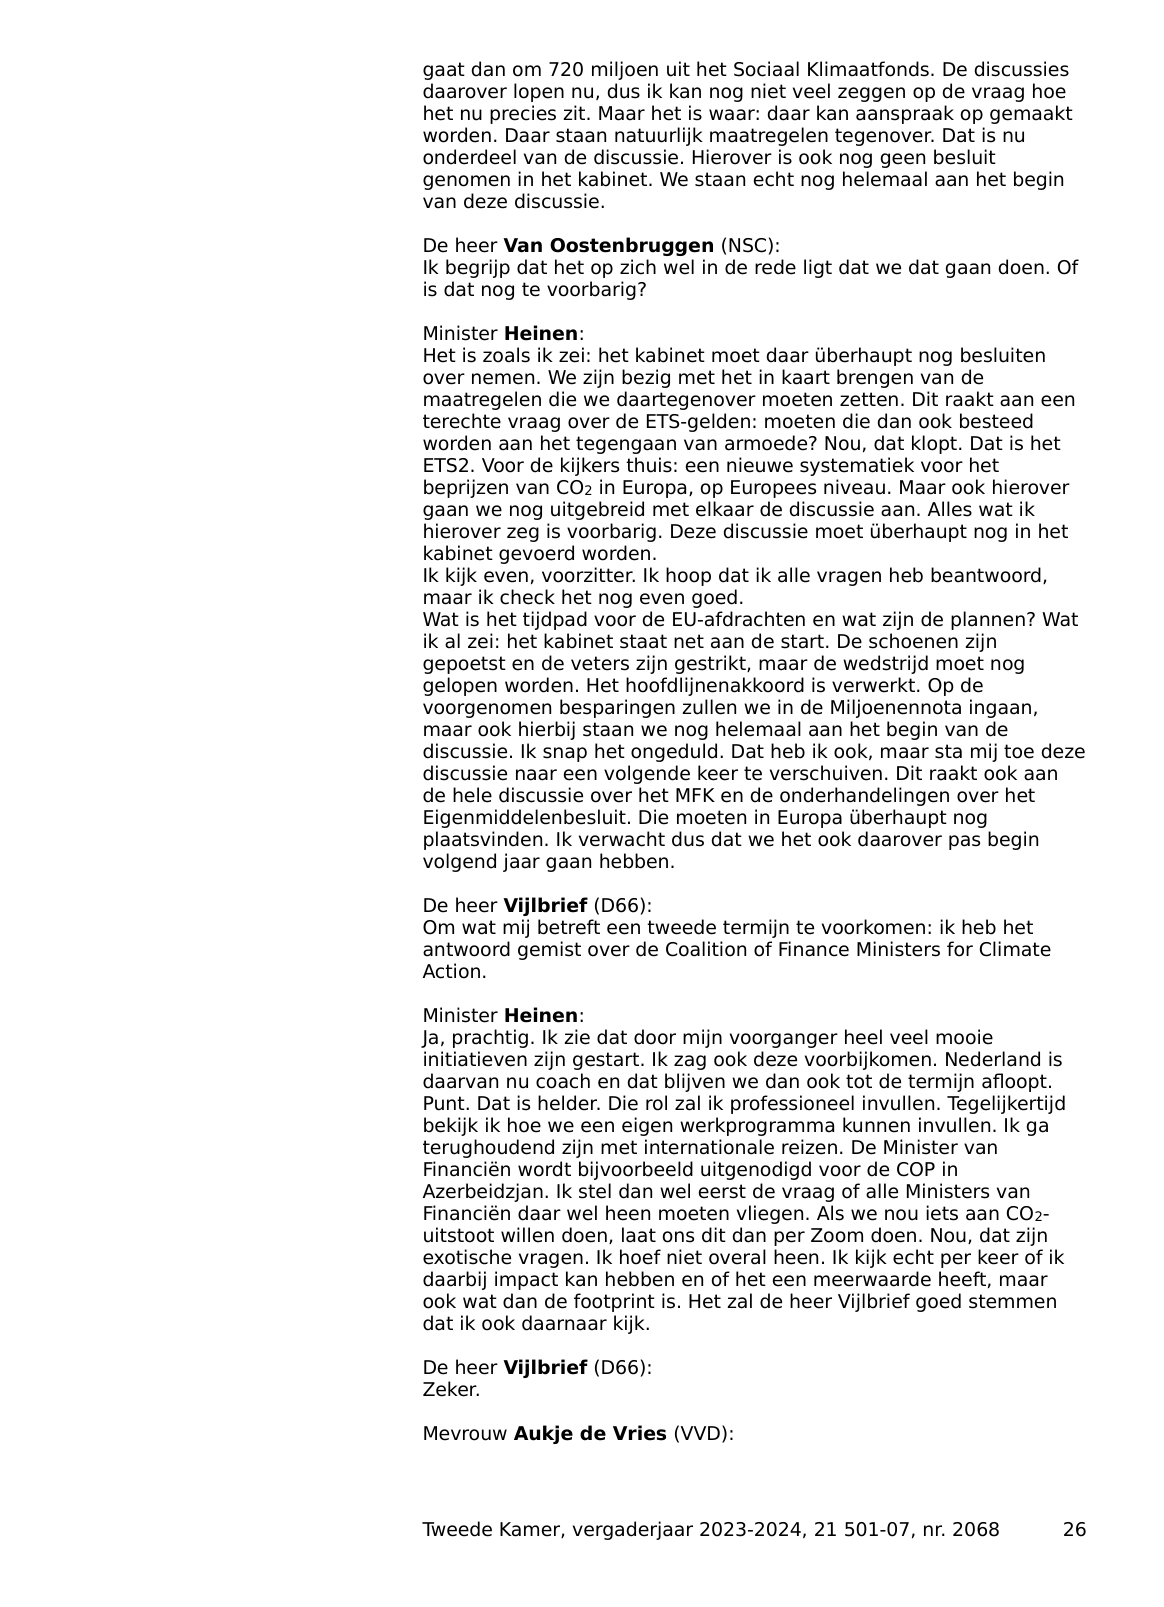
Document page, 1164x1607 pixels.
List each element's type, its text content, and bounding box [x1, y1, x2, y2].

text Om wat mij betreft een tweede termijn te voorkomen: ik heb het antwoord gemist over de Coalition of Finance Ministers for Climate Action. [422, 917, 1087, 983]
text Het is zoals ik zei: het kabinet moet daar überhaupt nog besluiten over nemen. We zijn bezig met het in kaart brengen van de maatregelen die we daartegenover moeten zetten. Dit raakt aan een terechte vraag over de ETS-gelden: moeten die dan ook besteed worden aan het tegengaan van armoede? Nou, dat klopt. Dat is het ETS2. Voor de kijkers thuis: een nieuwe systematiek voor het beprijzen van CO2 in Europa, op Europees niveau. Maar ook hierover gaan we nog uitgebreid met elkaar de discussie aan. Alles wat ik hierover zeg is voorbarig. Deze discussie moet überhaupt nog in het kabinet gevoerd worden. [422, 345, 1087, 565]
text gaat dan om 720 miljoen uit het Sociaal Klimaatfonds. De discussies daarover lopen nu, dus ik kan nog niet veel zeggen op de vraag hoe het nu precies zit. Maar het is waar: daar kan aanspraak op gemaakt worden. Daar staan natuurlijk maatregelen tegenover. Dat is nu onderdeel van de discussie. Hierover is ook nog geen besluit genomen in het kabinet. We staan echt nog helemaal aan het begin van deze discussie. [422, 59, 1087, 213]
text Minister Heinen: [422, 1005, 1087, 1027]
text Ja, prachtig. Ik zie dat door mijn voorganger heel veel mooie initiatieven zijn gestart. Ik zag ook deze voorbijkomen. Nederland is daarvan nu coach en dat blijven we dan ook tot de termijn afloopt. Punt. Dat is helder. Die rol zal ik professioneel invullen. Tegelijkertijd bekijk ik hoe we een eigen werkprogramma kunnen invullen. Ik ga terughoudend zijn met internationale reizen. De Minister van Financiën wordt bijvoorbeeld uitgenodigd voor de COP in Azerbeidzjan. Ik stel dan wel eerst de vraag of alle Ministers van Financiën daar wel heen moeten vliegen. Als we nou iets aan CO2-uitstoot willen doen, laat ons dit dan per Zoom doen. Nou, dat zijn exotische vragen. Ik hoef niet overal heen. Ik kijk echt per keer of ik daarbij impact kan hebben en of het een meerwaarde heeft, maar ook wat dan de footprint is. Het zal de heer Vijlbrief goed stemmen dat ik ook daarnaar kijk. [422, 1027, 1087, 1335]
text Zeker. [422, 1379, 1087, 1401]
text De heer Vijlbrief (D66): [422, 1357, 1087, 1379]
text Ik begrijp dat het op zich wel in de rede ligt dat we dat gaan doen. Of is dat nog te voorbarig? [422, 257, 1087, 301]
text De heer Vijlbrief (D66): [422, 895, 1087, 917]
text Wat is het tijdpad voor de EU-afdrachten en wat zijn de plannen? Wat ik al zei: het kabinet staat net aan de start. De schoenen zijn gepoetst en de veters zijn gestrikt, maar de wedstrijd moet nog gelopen worden. Het hoofdlijnenakkoord is verwerkt. Op de voorgenomen besparingen zullen we in de Miljoenennota ingaan, maar ook hierbij staan we nog helemaal aan het begin van de discussie. Ik snap het ongeduld. Dat heb ik ook, maar sta mij toe deze discussie naar een volgende keer te verschuiven. Dit raakt ook aan de hele discussie over het MFK en de onderhandelingen over het Eigenmiddelenbesluit. Die moeten in Europa überhaupt nog plaatsvinden. Ik verwacht dus dat we het ook daarover pas begin volgend jaar gaan hebben. [422, 609, 1087, 873]
text Ik kijk even, voorzitter. Ik hoop dat ik alle vragen heb beantwoord, maar ik check het nog even goed. [422, 565, 1087, 609]
text De heer Van Oostenbruggen (NSC): [422, 235, 1087, 257]
text Mevrouw Aukje de Vries (VVD): [422, 1423, 1087, 1445]
text Minister Heinen: [422, 323, 1087, 345]
